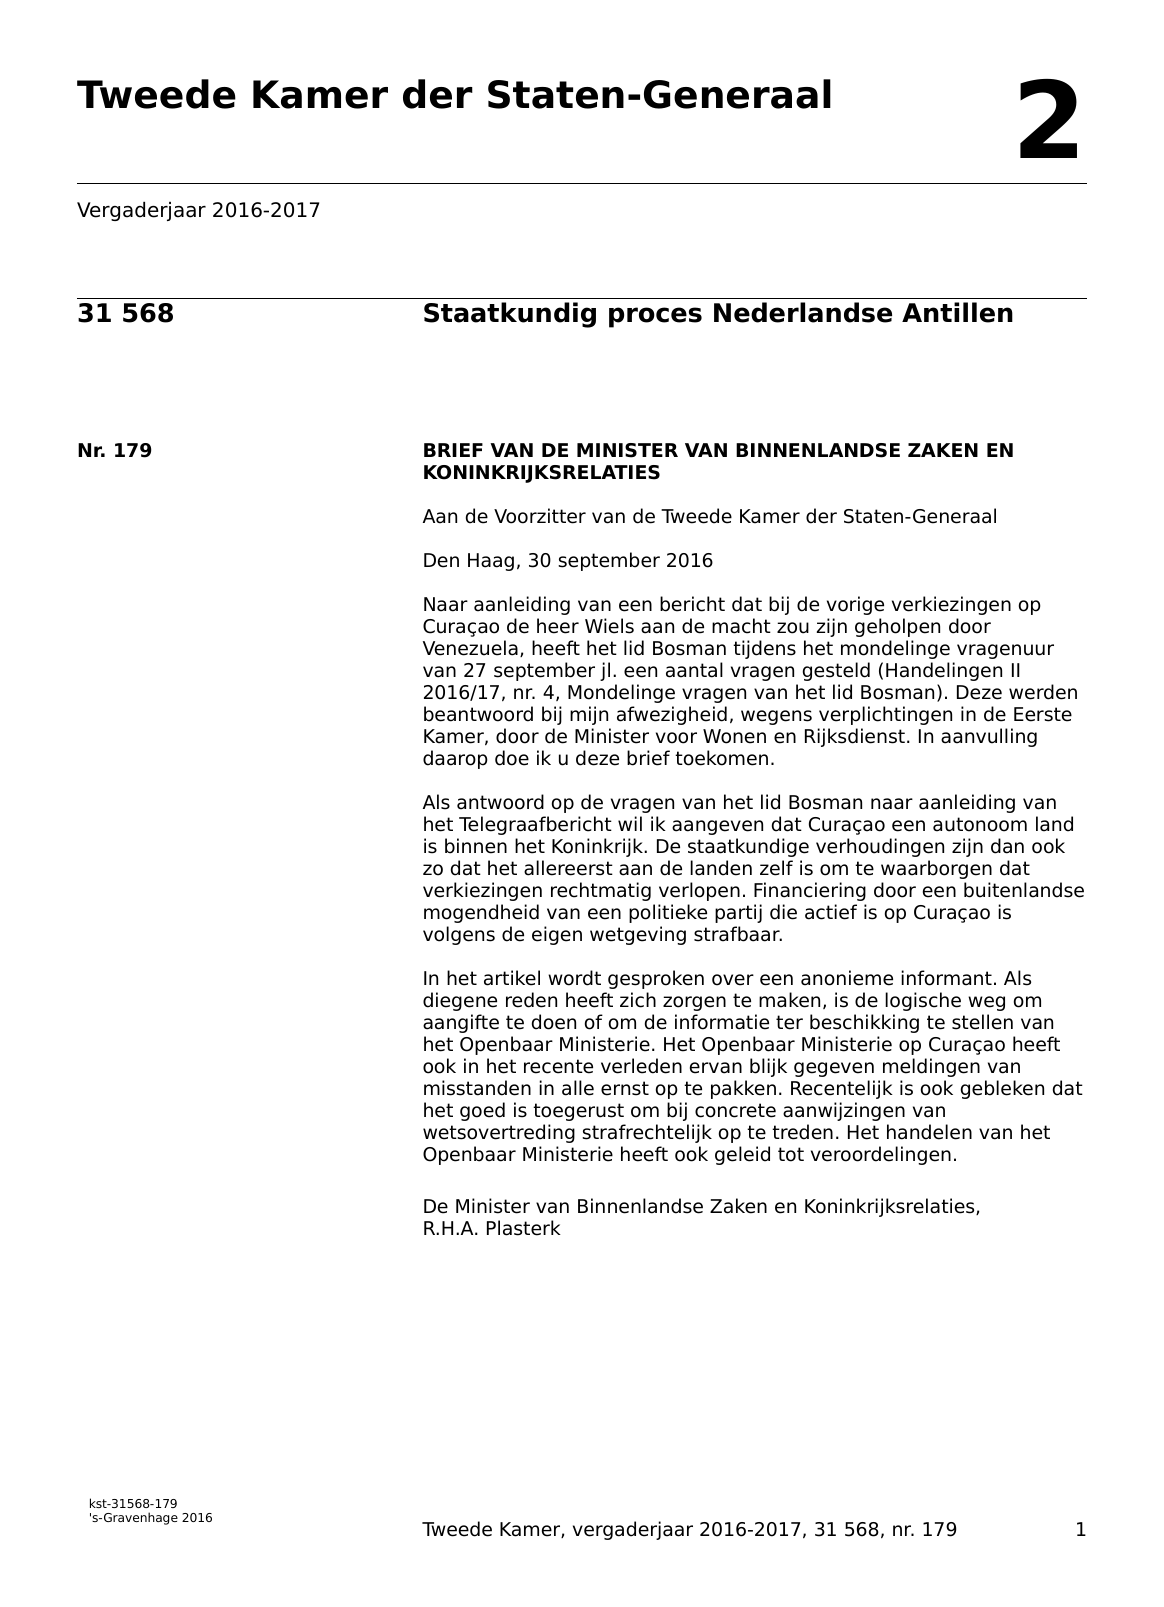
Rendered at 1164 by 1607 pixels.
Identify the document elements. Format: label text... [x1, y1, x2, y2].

text Als antwoord op de vragen van het lid Bosman naar aanleiding van het Telegraafbericht wil ik aangeven dat Curaçao een autonoom land is binnen het Koninkrijk. De staatkundige verhoudingen zijn dan ook zo dat het allereerst aan de landen zelf is om te waarborgen dat verkiezingen rechtmatig verlopen. Financiering door een buitenlandse mogendheid van een politieke partij die actief is op Curaçao is volgens de eigen wetgeving strafbaar. [422, 792, 1087, 946]
text kst-31568-179 [88, 1497, 323, 1511]
text Naar aanleiding van een bericht dat bij de vorige verkiezingen op Curaçao de heer Wiels aan de macht zou zijn geholpen door Venezuela, heeft het lid Bosman tijdens het mondelinge vragenuur van 27 september jl. een aantal vragen gesteld (Handelingen II 2016/17, nr. 4, Mondelinge vragen van het lid Bosman). Deze werden beantwoord bij mijn afwezigheid, wegens verplichtingen in de Eerste Kamer, door de Minister voor Wonen en Rijksdienst. In aanvulling daarop doe ik u deze brief toekomen. [422, 594, 1087, 770]
text Den Haag, 30 september 2016 [422, 550, 1087, 572]
table_header Tweede Kamer der Staten-Generaal [77, 59, 886, 183]
table_cell Vergaderjaar 2016-2017 [77, 184, 1087, 298]
text Aan de Voorzitter van de Tweede Kamer der Staten-Generaal [422, 506, 1087, 528]
text In het artikel wordt gesproken over een anonieme informant. Als diegene reden heeft zich zorgen te maken, is de logische weg om aangifte te doen of om de informatie ter beschikking te stellen van het Openbaar Ministerie. Het Openbaar Ministerie op Curaçao heeft ook in het recente verleden ervan blijk gegeven meldingen van misstanden in alle ernst op te pakken. Recentelijk is ook gebleken dat het goed is toegerust om bij concrete aanwijzingen van wetsovertreding strafrechtelijk op te treden. Het handelen van het Openbaar Ministerie heeft ook geleid tot veroordelingen. [422, 968, 1087, 1166]
subtitle Nr. 179 BRIEF VAN DE MINISTER VAN BINNENLANDSE ZAKEN EN KONINKRIJKSRELATIES [77, 440, 1087, 484]
text De Minister van Binnenlandse Zaken en Koninkrijksrelaties, R.H.A. Plasterk [422, 1196, 1087, 1240]
text 's-Gravenhage 2016 [88, 1511, 323, 1525]
table_header 2 [886, 59, 1087, 183]
subtitle 31 568 Staatkundig proces Nederlandse Antillen [77, 299, 1087, 329]
